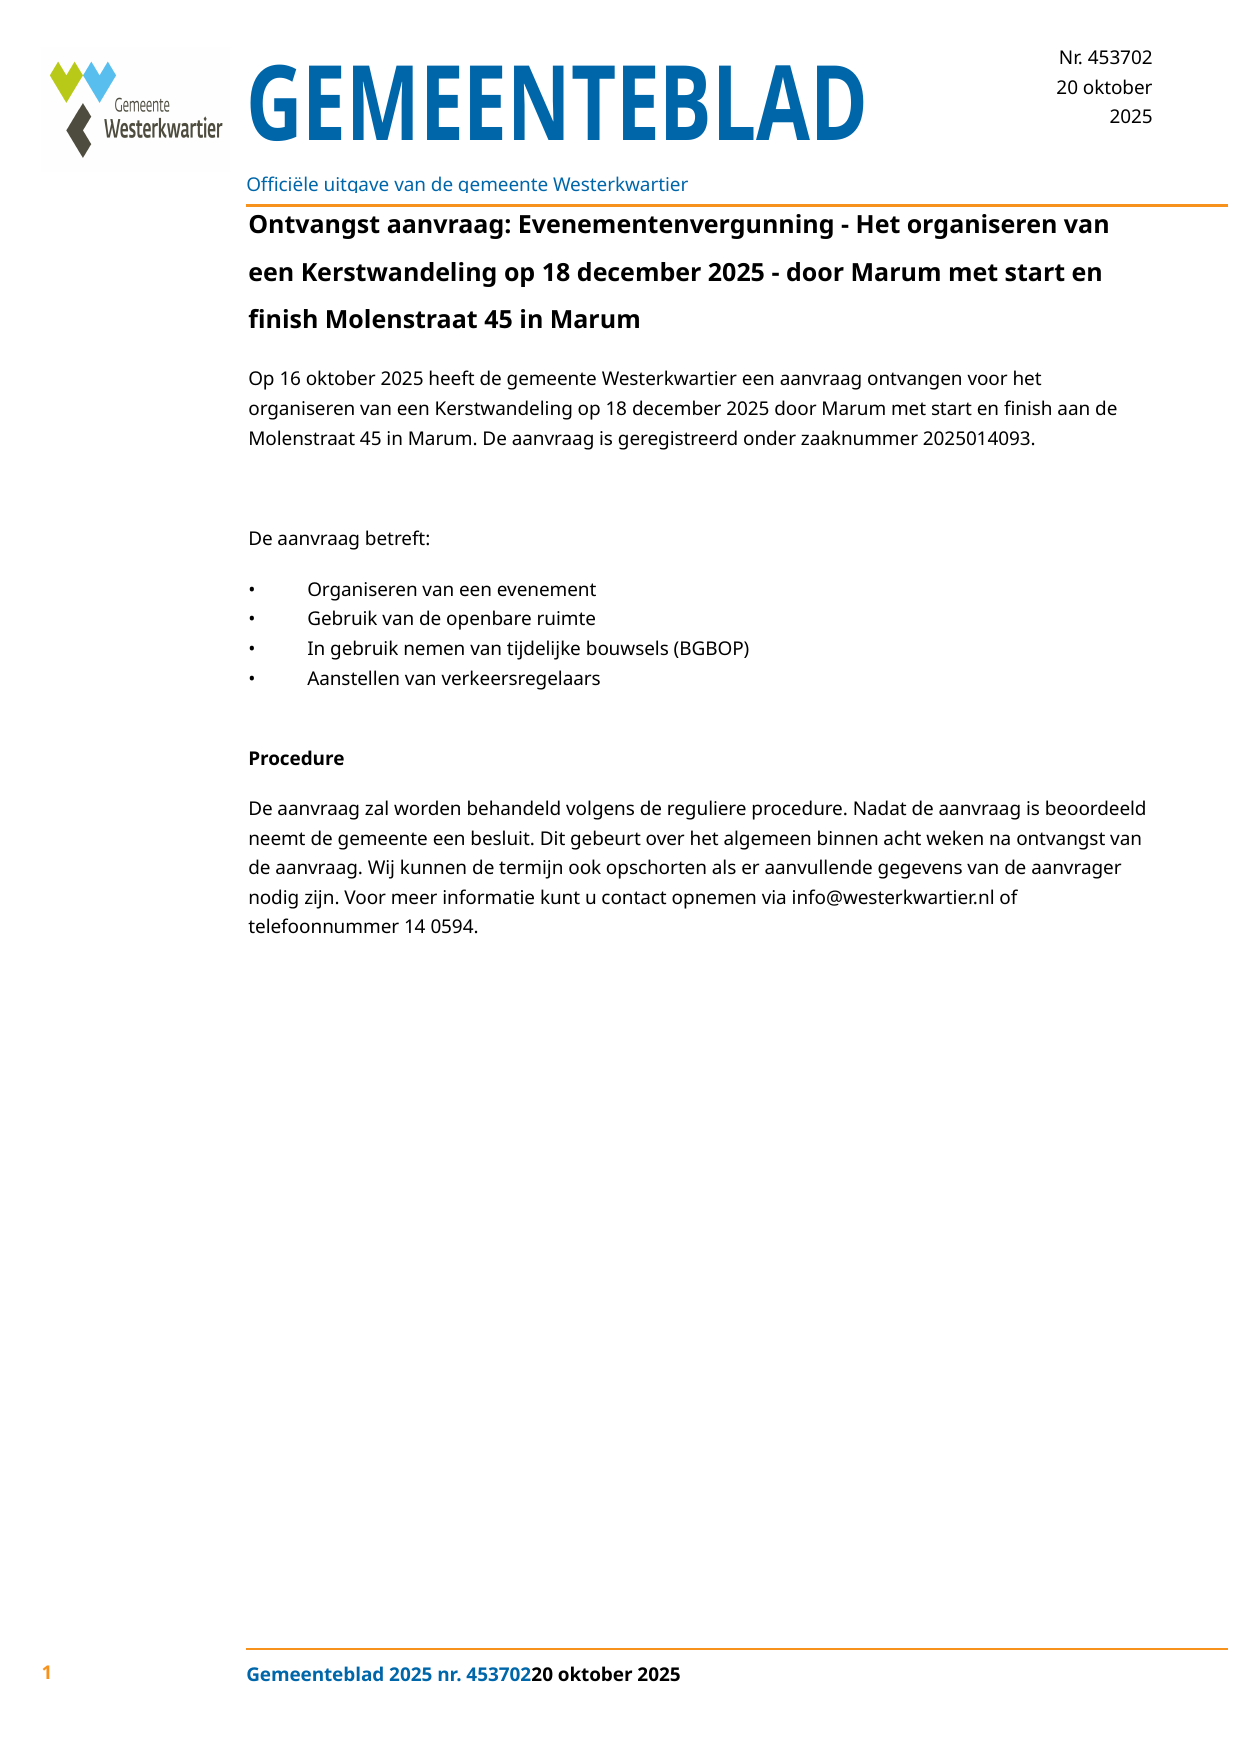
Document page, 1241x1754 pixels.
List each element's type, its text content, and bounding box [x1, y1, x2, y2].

text Op 16 oktober 2025 heeft de gemeente Westerkwartier een aanvraag ontvangen voor het organiseren van een Kerstwandeling op 18 december 2025 door Marum met start en finish aan de Molenstraat 45 in Marum. De aanvraag is geregistreerd onder zaaknummer 2025014093. [248, 366, 1152, 450]
picture [41, 47, 231, 172]
text De aanvraag betreft: [248, 526, 1152, 551]
text Ontvangst aanvraag: Evenementenvergunning - Het organiseren van een Kerstwandeling op 18 december 2025 - door Marum met start en finish Molenstraat 45 in Marum [248, 207, 1152, 336]
list In gebruik nemen van tijdelijke bouwsels (BGBOP) [248, 635, 1152, 661]
list Organiseren van een evenement [248, 576, 1152, 602]
text De aanvraag zal worden behandeld volgens de reguliere procedure. Nadat de aanvraag is beoordeeld neemt de gemeente een besluit. Dit gebeurt over het algemeen binnen acht weken na ontvangst van de aanvraag. Wij kunnen de termijn ook opschorten als er aanvullende gegevens van de aanvrager nodig zijn. Voor meer informatie kunt u contact opnemen via info@westerkwartier.nl of telefoonnummer 14 0594. [248, 795, 1152, 939]
text Procedure [248, 745, 1152, 770]
list Gebruik van de openbare ruimte [248, 606, 1152, 631]
list Aanstellen van verkeersregelaars [248, 665, 1152, 690]
